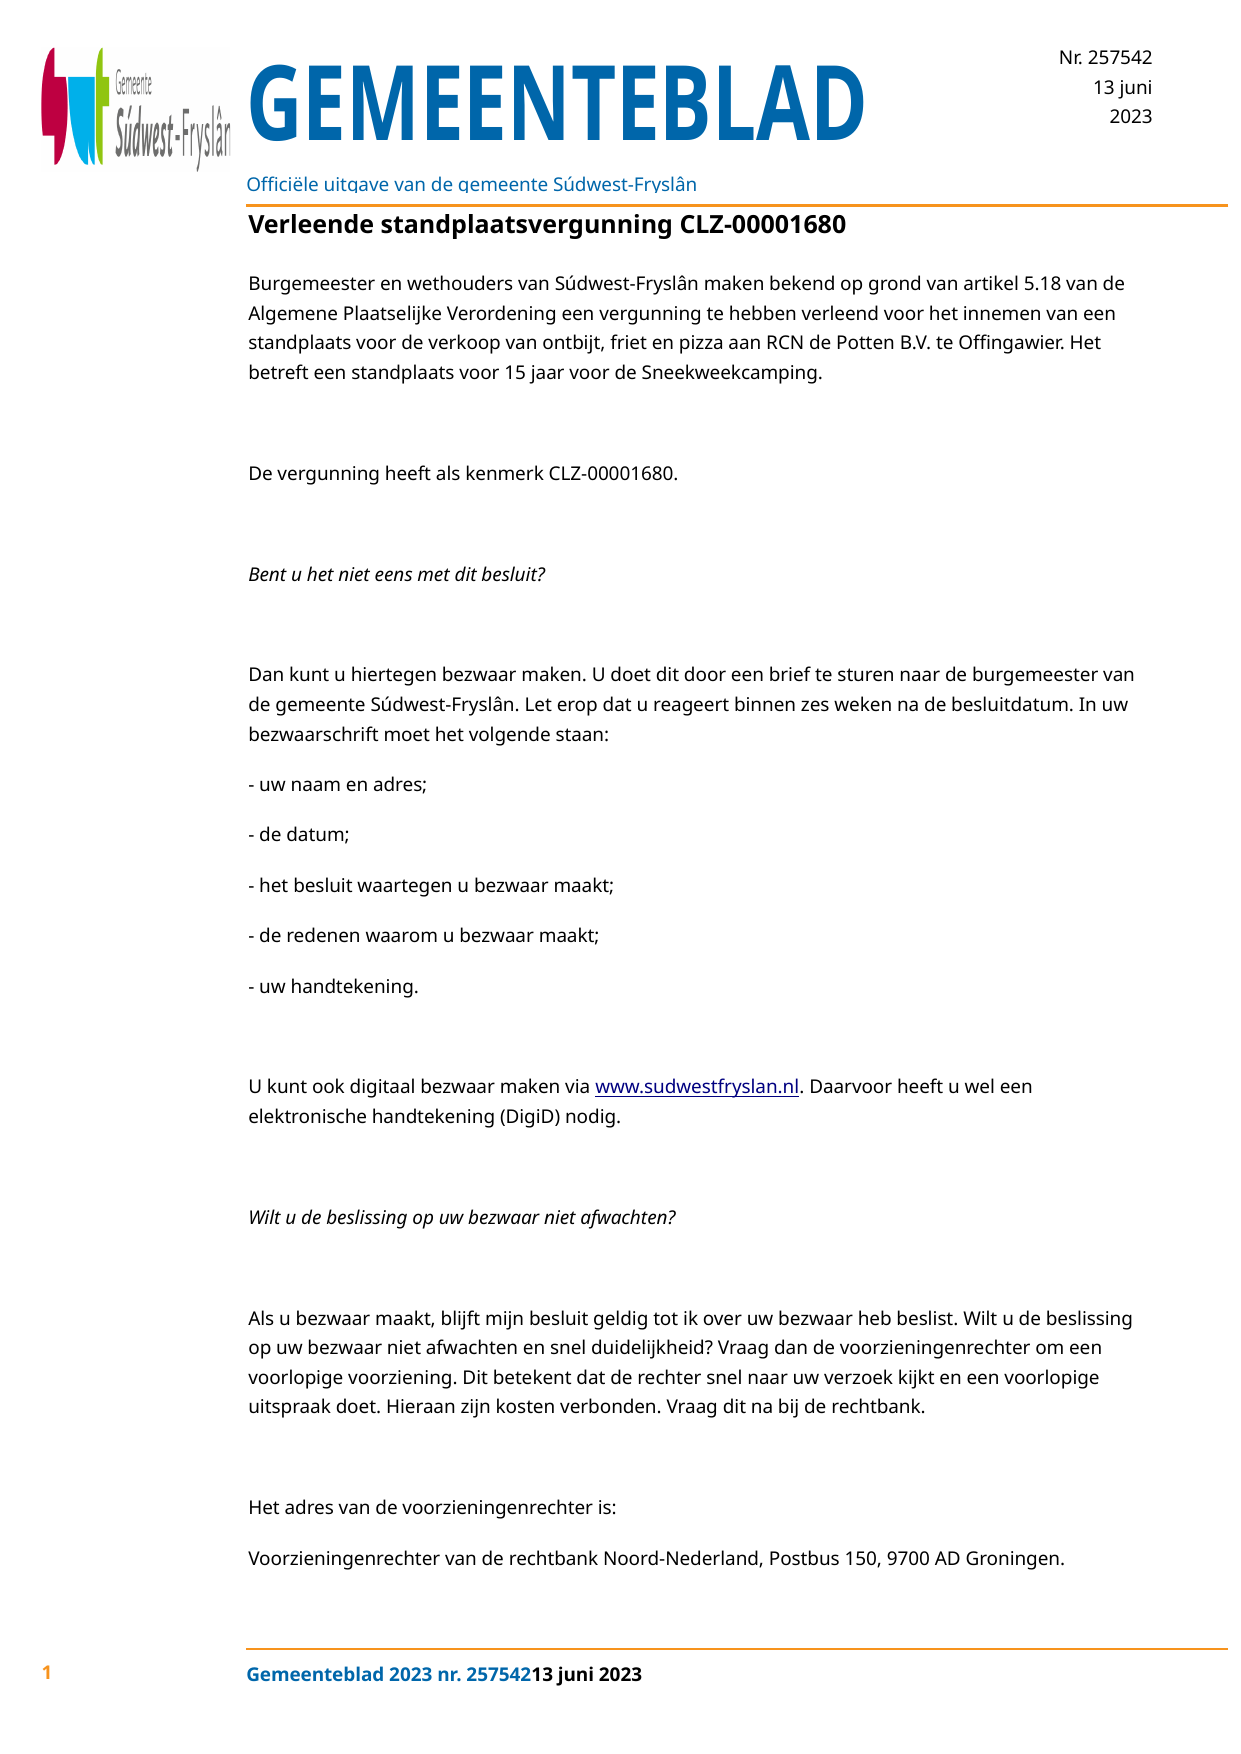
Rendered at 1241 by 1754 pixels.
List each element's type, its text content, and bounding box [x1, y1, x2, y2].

text Voorzieningenrechter van de rechtbank Noord-Nederland, Postbus 150, 9700 AD Groningen. [248, 1545, 1152, 1571]
text - de datum; [248, 822, 1152, 847]
text U kunt ook digitaal bezwaar maken via www.sudwestfryslan.nl. Daarvoor heeft u wel een elektronische handtekening (DigiD) nodig. [248, 1074, 1152, 1129]
text De vergunning heeft als kenmerk CLZ-00001680. [248, 460, 1152, 486]
text Als u bezwaar maakt, blijft mijn besluit geldig tot ik over uw bezwaar heb beslist. Wilt u de beslissing op uw bezwaar niet afwachten en snel duidelijkheid? Vraag dan de voorzieningenrechter om een voorlopige voorziening. Dit betekent dat de rechter snel naar uw verzoek kijkt en een voorlopige uitspraak doet. Hieraan zijn kosten verbonden. Vraag dit na bij de rechtbank. [248, 1305, 1152, 1419]
text Bent u het niet eens met dit besluit? [248, 561, 1152, 586]
picture [41, 47, 231, 172]
text - het besluit waartegen u bezwaar maakt; [248, 872, 1152, 898]
text - uw naam en adres; [248, 771, 1152, 797]
text - de redenen waarom u bezwaar maakt; [248, 922, 1152, 948]
text Dan kunt u hiertegen bezwaar maken. U doet dit door een brief te sturen naar de burgemeester van de gemeente Súdwest-Fryslân. Let erop dat u reageert binnen zes weken na de besluitdatum. In uw bezwaarschrift moet het volgende staan: [248, 662, 1152, 746]
text Wilt u de beslissing op uw bezwaar niet afwachten? [248, 1204, 1152, 1230]
text Het adres van de voorzieningenrechter is: [248, 1494, 1152, 1520]
text Burgemeester en wethouders van Súdwest-Fryslân maken bekend op grond van artikel 5.18 van de Algemene Plaatselijke Verordening een vergunning te hebben verleend voor het innemen van een standplaats voor de verkoop van ontbijt, friet en pizza aan RCN de Potten B.V. te Offingawier. Het betreft een standplaats voor 15 jaar voor de Sneekweekcamping. [248, 270, 1152, 385]
text - uw handtekening. [248, 973, 1152, 998]
text Verleende standplaatsvergunning CLZ-00001680 [248, 207, 1152, 241]
